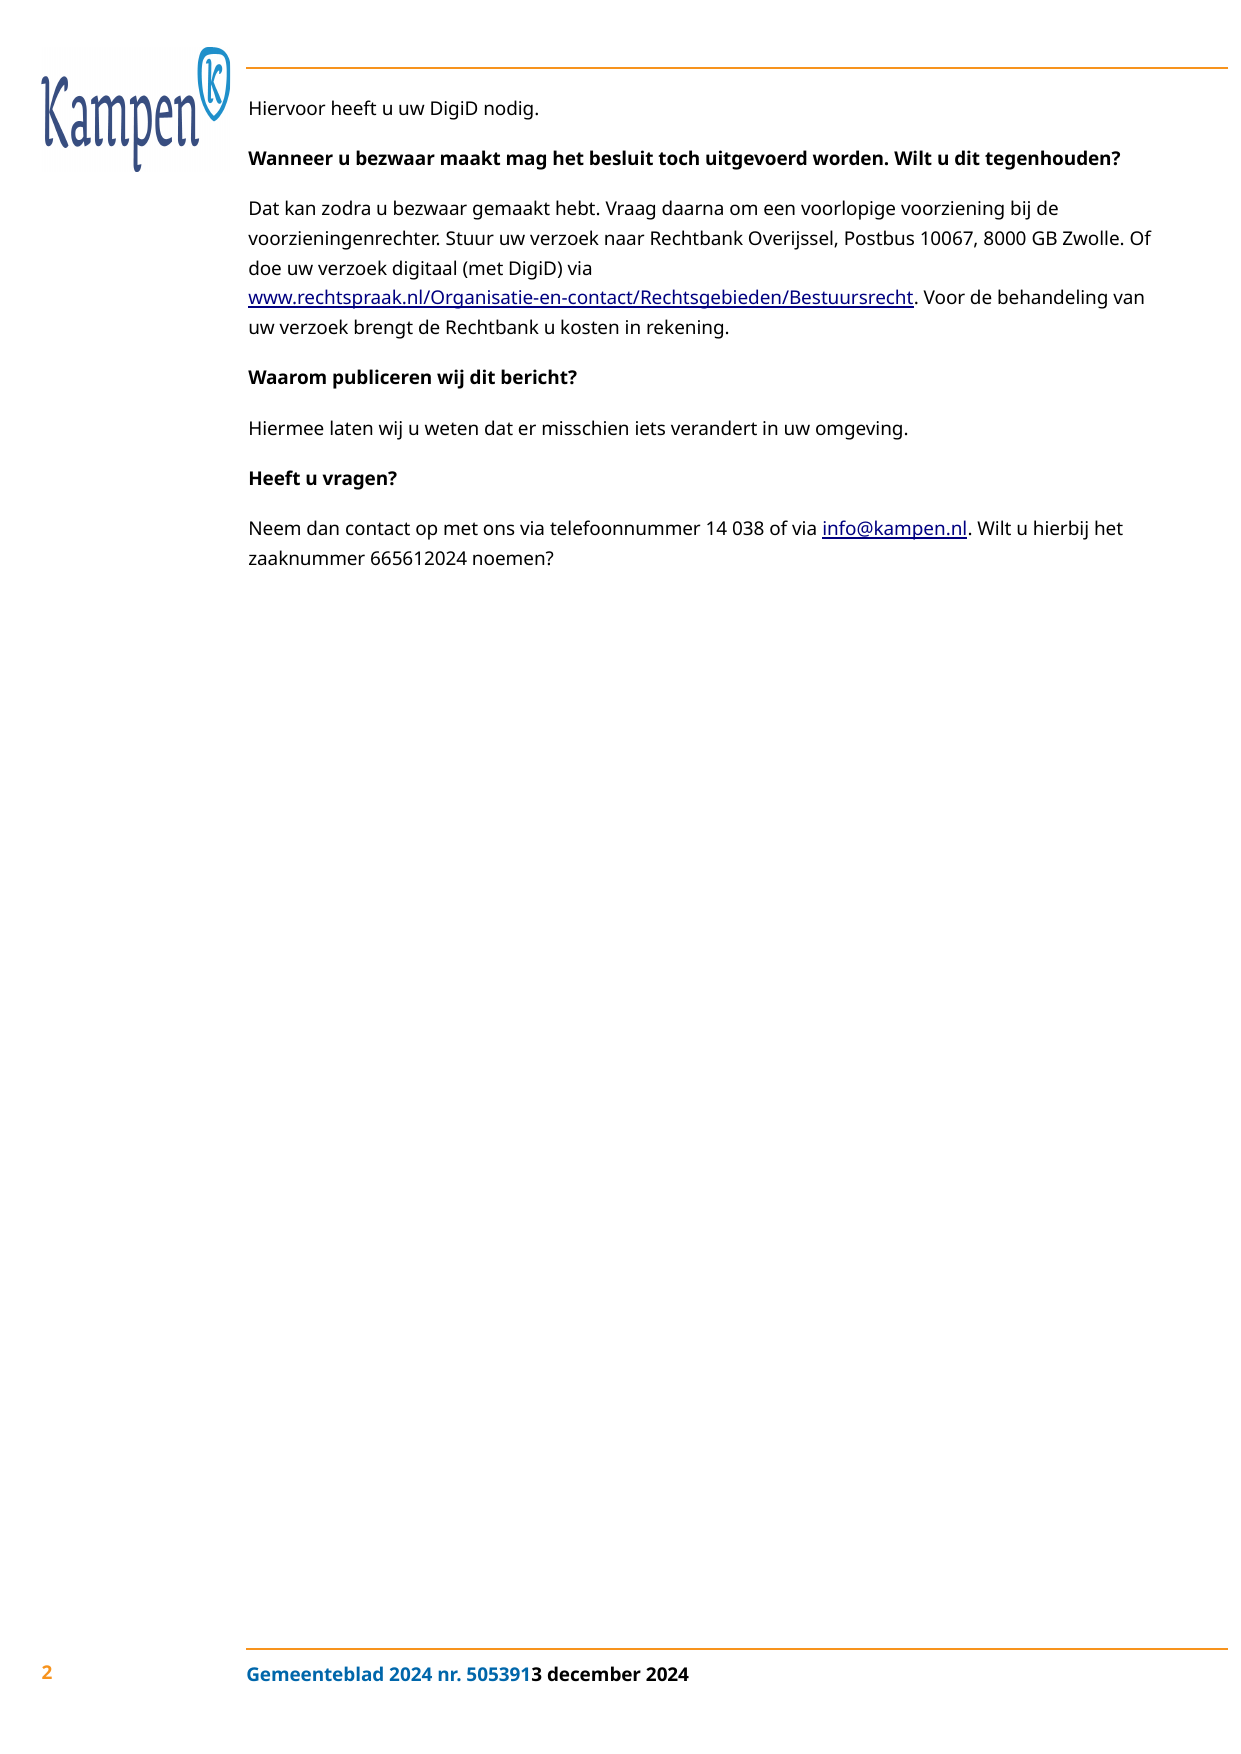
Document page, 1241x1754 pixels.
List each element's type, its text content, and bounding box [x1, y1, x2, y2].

text Hiervoor heeft u uw DigiD nodig. [248, 95, 1152, 121]
text Neem dan contact op met ons via telefoonnummer 14 038 of via info@kampen.nl. Wilt u hierbij het zaaknummer 665612024 noemen? [248, 516, 1152, 571]
text Wanneer u bezwaar maakt mag het besluit toch uitgevoerd worden. Wilt u dit tegenhouden? [248, 145, 1152, 171]
text Heeft u vragen? [248, 465, 1152, 491]
text Dat kan zodra u bezwaar gemaakt hebt. Vraag daarna om een voorlopige voorziening bij de voorzieningenrechter. Stuur uw verzoek naar Rechtbank Overijssel, Postbus 10067, 8000 GB Zwolle. Of doe uw verzoek digitaal (met DigiD) via www.rechtspraak.nl/Organisatie-en-contact/Rechtsgebieden/Bestuursrecht. Voor de behandeling van uw verzoek brengt de Rechtbank u kosten in rekening. [248, 196, 1152, 340]
picture [41, 47, 231, 172]
text Hiermee laten wij u weten dat er misschien iets verandert in uw omgeving. [248, 415, 1152, 441]
text Waarom publiceren wij dit bericht? [248, 364, 1152, 390]
